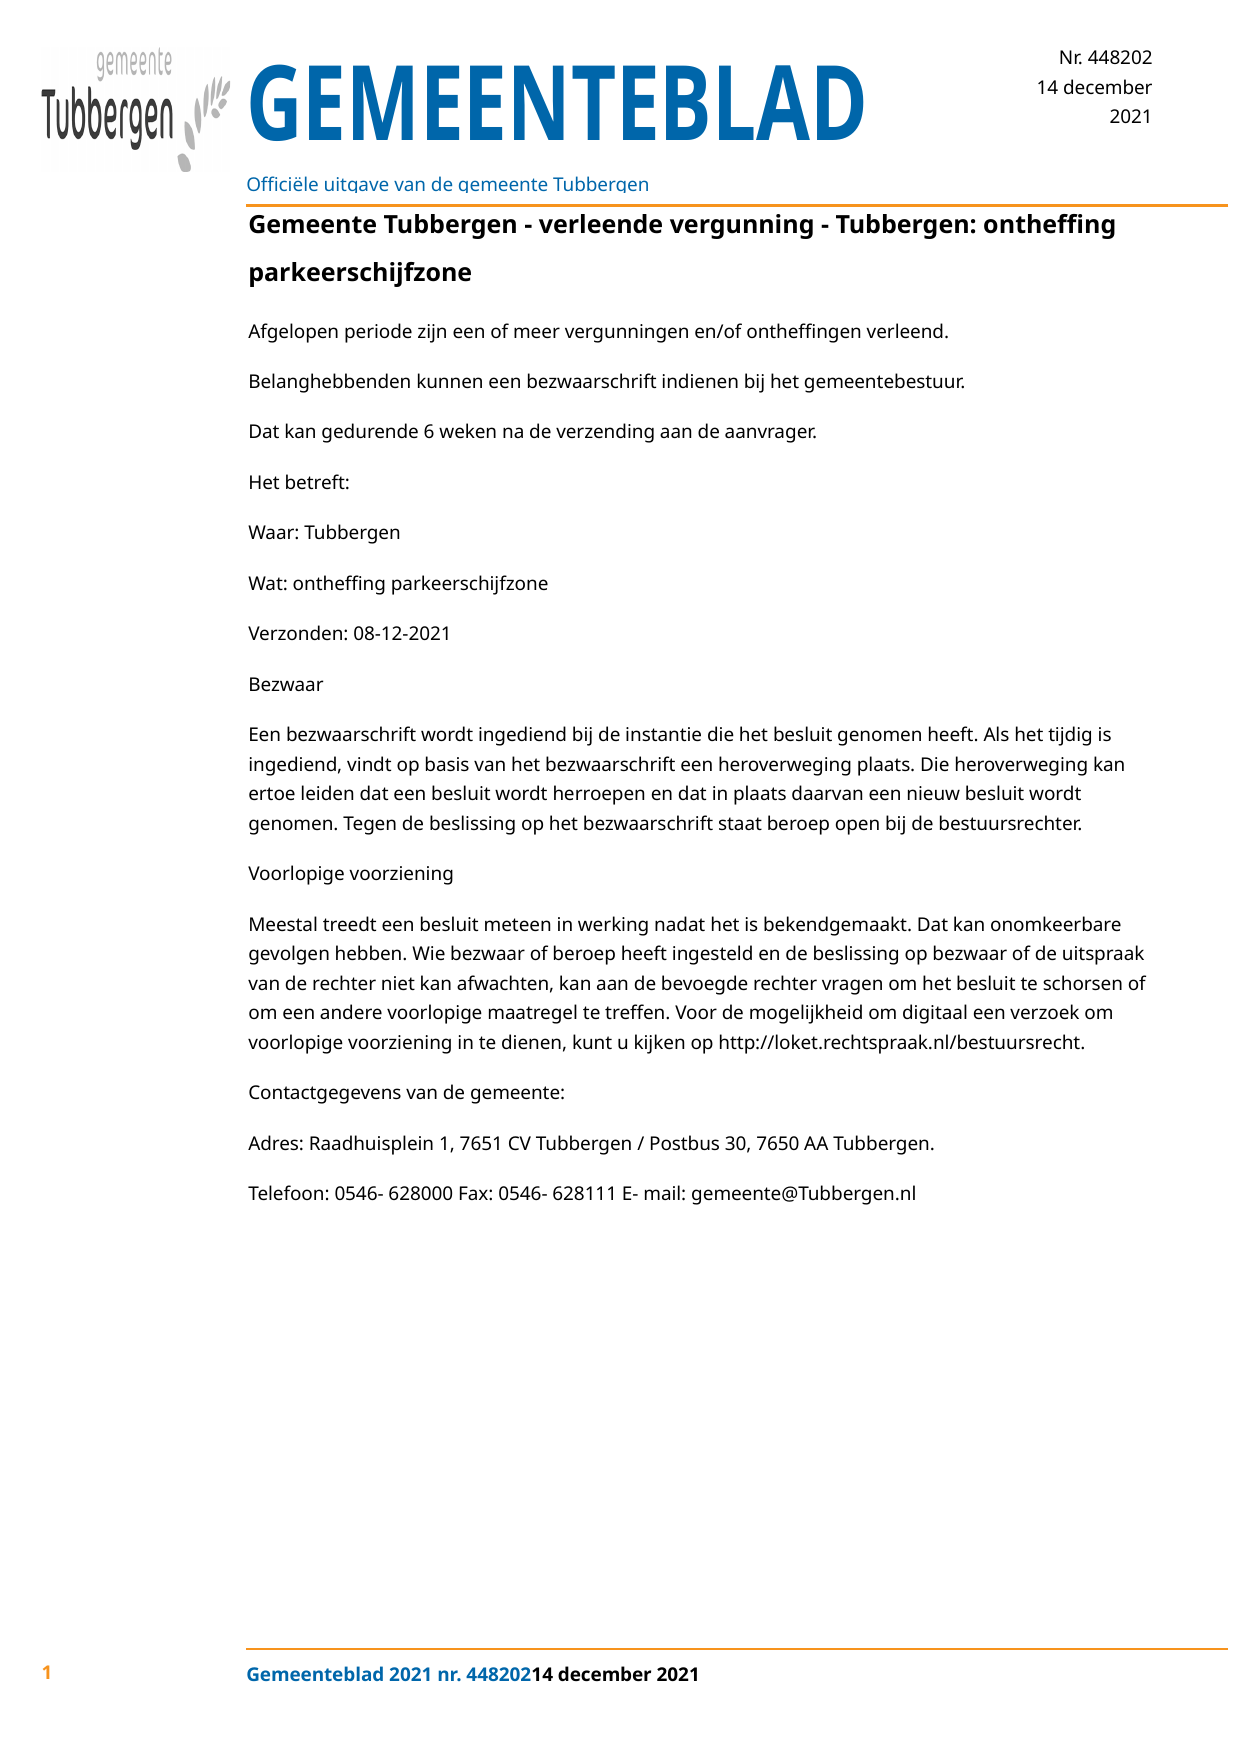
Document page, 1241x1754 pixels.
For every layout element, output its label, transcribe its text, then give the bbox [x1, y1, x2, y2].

text Een bezwaarschrift wordt ingediend bij de instantie die het besluit genomen heeft. Als het tijdig is ingediend, vindt op basis van het bezwaarschrift een heroverweging plaats. Die heroverweging kan ertoe leiden dat een besluit wordt herroepen en dat in plaats daarvan een nieuw besluit wordt genomen. Tegen de beslissing op het bezwaarschrift staat beroep open bij de bestuursrechter. [248, 721, 1152, 836]
text Gemeente Tubbergen - verleende vergunning - Tubbergen: ontheffing parkeerschijfzone [248, 207, 1152, 288]
text Wat: ontheffing parkeerschijfzone [248, 570, 1152, 596]
text Afgelopen periode zijn een of meer vergunningen en/of ontheffingen verleend. [248, 318, 1152, 344]
text Bezwaar [248, 671, 1152, 697]
text Belanghebbenden kunnen een bezwaarschrift indienen bij het gemeentebestuur. [248, 368, 1152, 394]
text Contactgegevens van de gemeente: [248, 1079, 1152, 1105]
text Meestal treedt een besluit meteen in werking nadat het is bekendgemaakt. Dat kan onomkeerbare gevolgen hebben. Wie bezwaar of beroep heeft ingesteld en de beslissing op bezwaar of de uitspraak van de rechter niet kan afwachten, kan aan de bevoegde rechter vragen om het besluit te schorsen of om een andere voorlopige maatregel te treffen. Voor de mogelijkheid om digitaal een verzoek om voorlopige voorziening in te dienen, kunt u kijken op http://loket.rechtspraak.nl/bestuursrecht. [248, 911, 1152, 1055]
text Dat kan gedurende 6 weken na de verzending aan de aanvrager. [248, 419, 1152, 444]
text Adres: Raadhuisplein 1, 7651 CV Tubbergen / Postbus 30, 7650 AA Tubbergen. [248, 1130, 1152, 1156]
picture [41, 47, 231, 172]
text Waar: Tubbergen [248, 519, 1152, 545]
text Voorlopige voorziening [248, 860, 1152, 886]
text Telefoon: 0546- 628000 Fax: 0546- 628111 E- mail: gemeente@Tubbergen.nl [248, 1180, 1152, 1206]
text Verzonden: 08-12-2021 [248, 620, 1152, 646]
text Het betreft: [248, 469, 1152, 495]
